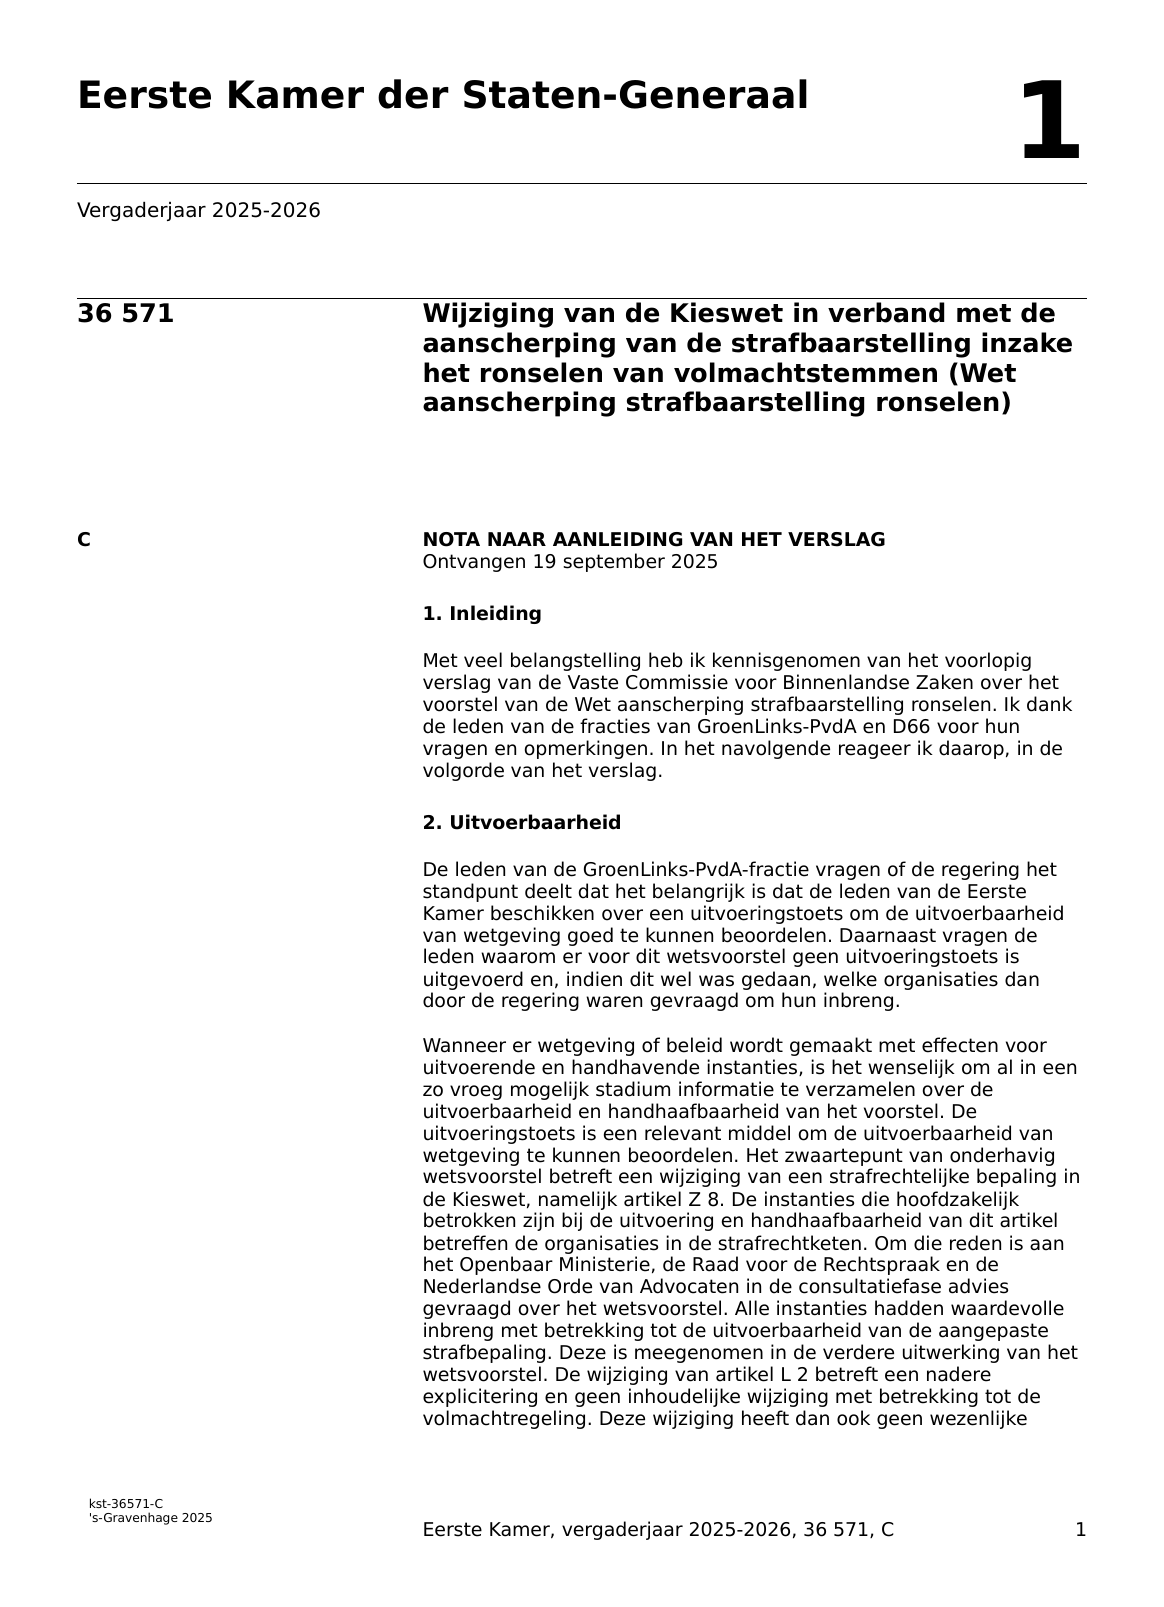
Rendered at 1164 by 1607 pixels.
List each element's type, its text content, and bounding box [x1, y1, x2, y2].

table_header Eerste Kamer der Staten-Generaal [77, 59, 886, 183]
table_cell Vergaderjaar 2025-2026 [77, 184, 1087, 298]
table_header 1 [886, 59, 1087, 183]
text kst-36571-C [88, 1497, 323, 1511]
subtitle C NOTA NAAR AANLEIDING VAN HET VERSLAG [77, 529, 1087, 551]
text Ontvangen 19 september 2025 [422, 551, 1087, 573]
text Wanneer er wetgeving of beleid wordt gemaakt met effecten voor uitvoerende en handhavende instanties, is het wenselijk om al in een zo vroeg mogelijk stadium informatie te verzamelen over de uitvoerbaarheid en handhaafbaarheid van het voorstel. De uitvoeringstoets is een relevant middel om de uitvoerbaarheid van wetgeving te kunnen beoordelen. Het zwaartepunt van onderhavig wetsvoorstel betreft een wijziging van een strafrechtelijke bepaling in de Kieswet, namelijk artikel Z 8. De instanties die hoofdzakelijk betrokken zijn bij de uitvoering en handhaafbaarheid van dit artikel betreffen de organisaties in de strafrechtketen. Om die reden is aan het Openbaar Ministerie, de Raad voor de Rechtspraak en de Nederlandse Orde van Advocaten in de consultatiefase advies gevraagd over het wetsvoorstel. Alle instanties hadden waardevolle inbreng met betrekking tot de uitvoerbaarheid van de aangepaste strafbepaling. Deze is meegenomen in de verdere uitwerking van het wetsvoorstel. De wijziging van artikel L 2 betreft een nadere explicitering en geen inhoudelijke wijziging met betrekking tot de volmachtregeling. Deze wijziging heeft dan ook geen wezenlijke [422, 1034, 1087, 1430]
text Met veel belangstelling heb ik kennisgenomen van het voorlopig verslag van de Vaste Commissie voor Binnenlandse Zaken over het voorstel van de Wet aanscherping strafbaarstelling ronselen. Ik dank de leden van de fracties van GroenLinks-PvdA en D66 voor hun vragen en opmerkingen. In het navolgende reageer ik daarop, in de volgorde van het verslag. [422, 650, 1087, 782]
text 's-Gravenhage 2025 [88, 1511, 323, 1525]
subtitle 2. Uitvoerbaarheid [422, 812, 1087, 833]
subtitle 1. Inleiding [422, 603, 1087, 625]
text De leden van de GroenLinks-PvdA-fractie vragen of de regering het standpunt deelt dat het belangrijk is dat de leden van de Eerste Kamer beschikken over een uitvoeringstoets om de uitvoerbaarheid van wetgeving goed te kunnen beoordelen. Daarnaast vragen de leden waarom er voor dit wetsvoorstel geen uitvoeringstoets is uitgevoerd en, indien dit wel was gedaan, welke organisaties dan door de regering waren gevraagd om hun inbreng. [422, 858, 1087, 1012]
subtitle 36 571 Wijziging van de Kieswet in verband met de aanscherping van de strafbaarstelling inzake het ronselen van volmachtstemmen (Wet aanscherping strafbaarstelling ronselen) [77, 299, 1087, 418]
